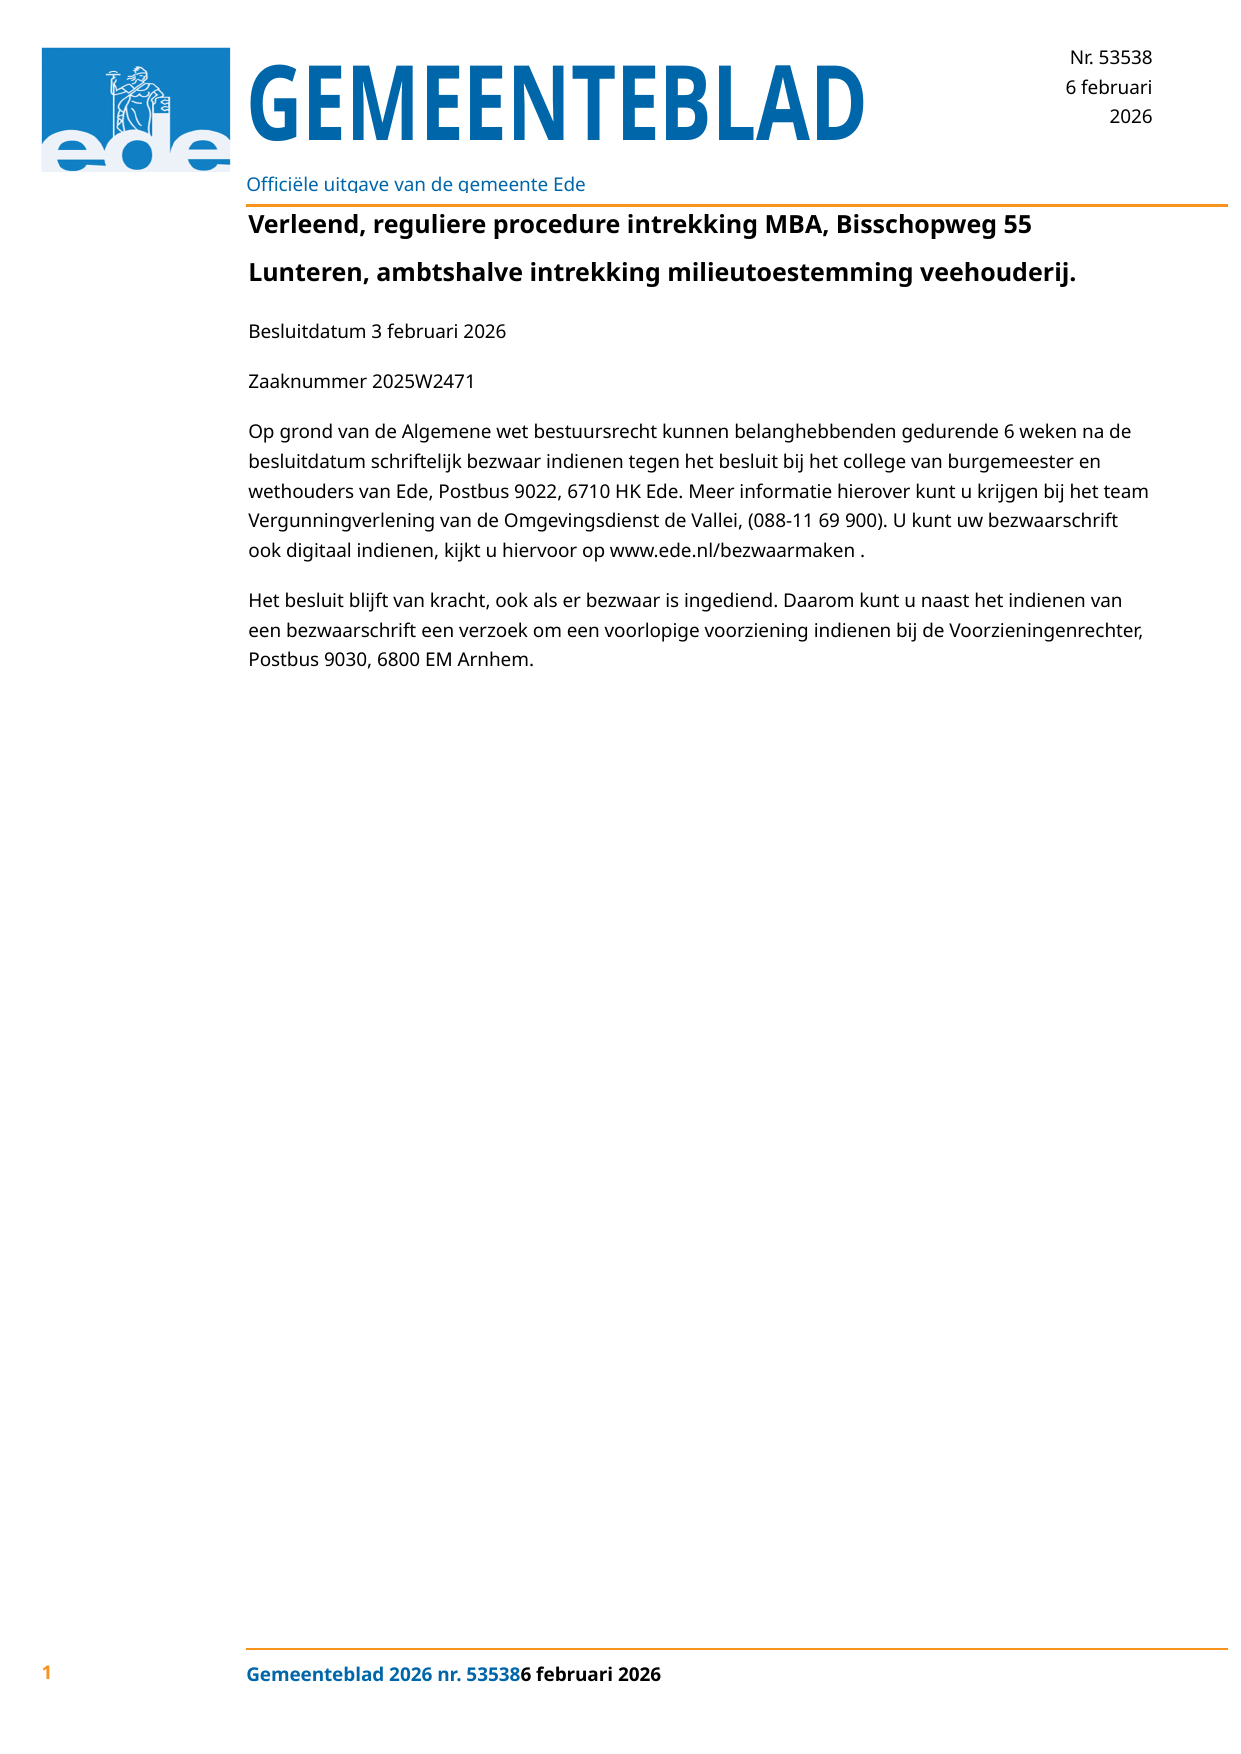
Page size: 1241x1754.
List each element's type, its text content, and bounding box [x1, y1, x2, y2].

text Zaaknummer 2025W2471 [248, 368, 1152, 394]
text Op grond van de Algemene wet bestuursrecht kunnen belanghebbenden gedurende 6 weken na de besluitdatum schriftelijk bezwaar indienen tegen het besluit bij het college van burgemeester en wethouders van Ede, Postbus 9022, 6710 HK Ede. Meer informatie hierover kunt u krijgen bij het team Vergunningverlening van de Omgevingsdienst de Vallei, (088-11 69 900). U kunt uw bezwaarschrift ook digitaal indienen, kijkt u hiervoor op www.ede.nl/bezwaarmaken . [248, 419, 1152, 563]
text Besluitdatum 3 februari 2026 [248, 318, 1152, 344]
picture [41, 47, 231, 172]
text Het besluit blijft van kracht, ook als er bezwaar is ingediend. Daarom kunt u naast het indienen van een bezwaarschrift een verzoek om een voorlopige voorziening indienen bij de Voorzieningenrechter, Postbus 9030, 6800 EM Arnhem. [248, 587, 1152, 672]
text Verleend, reguliere procedure intrekking MBA, Bisschopweg 55 Lunteren, ambtshalve intrekking milieutoestemming veehouderij. [248, 207, 1152, 288]
